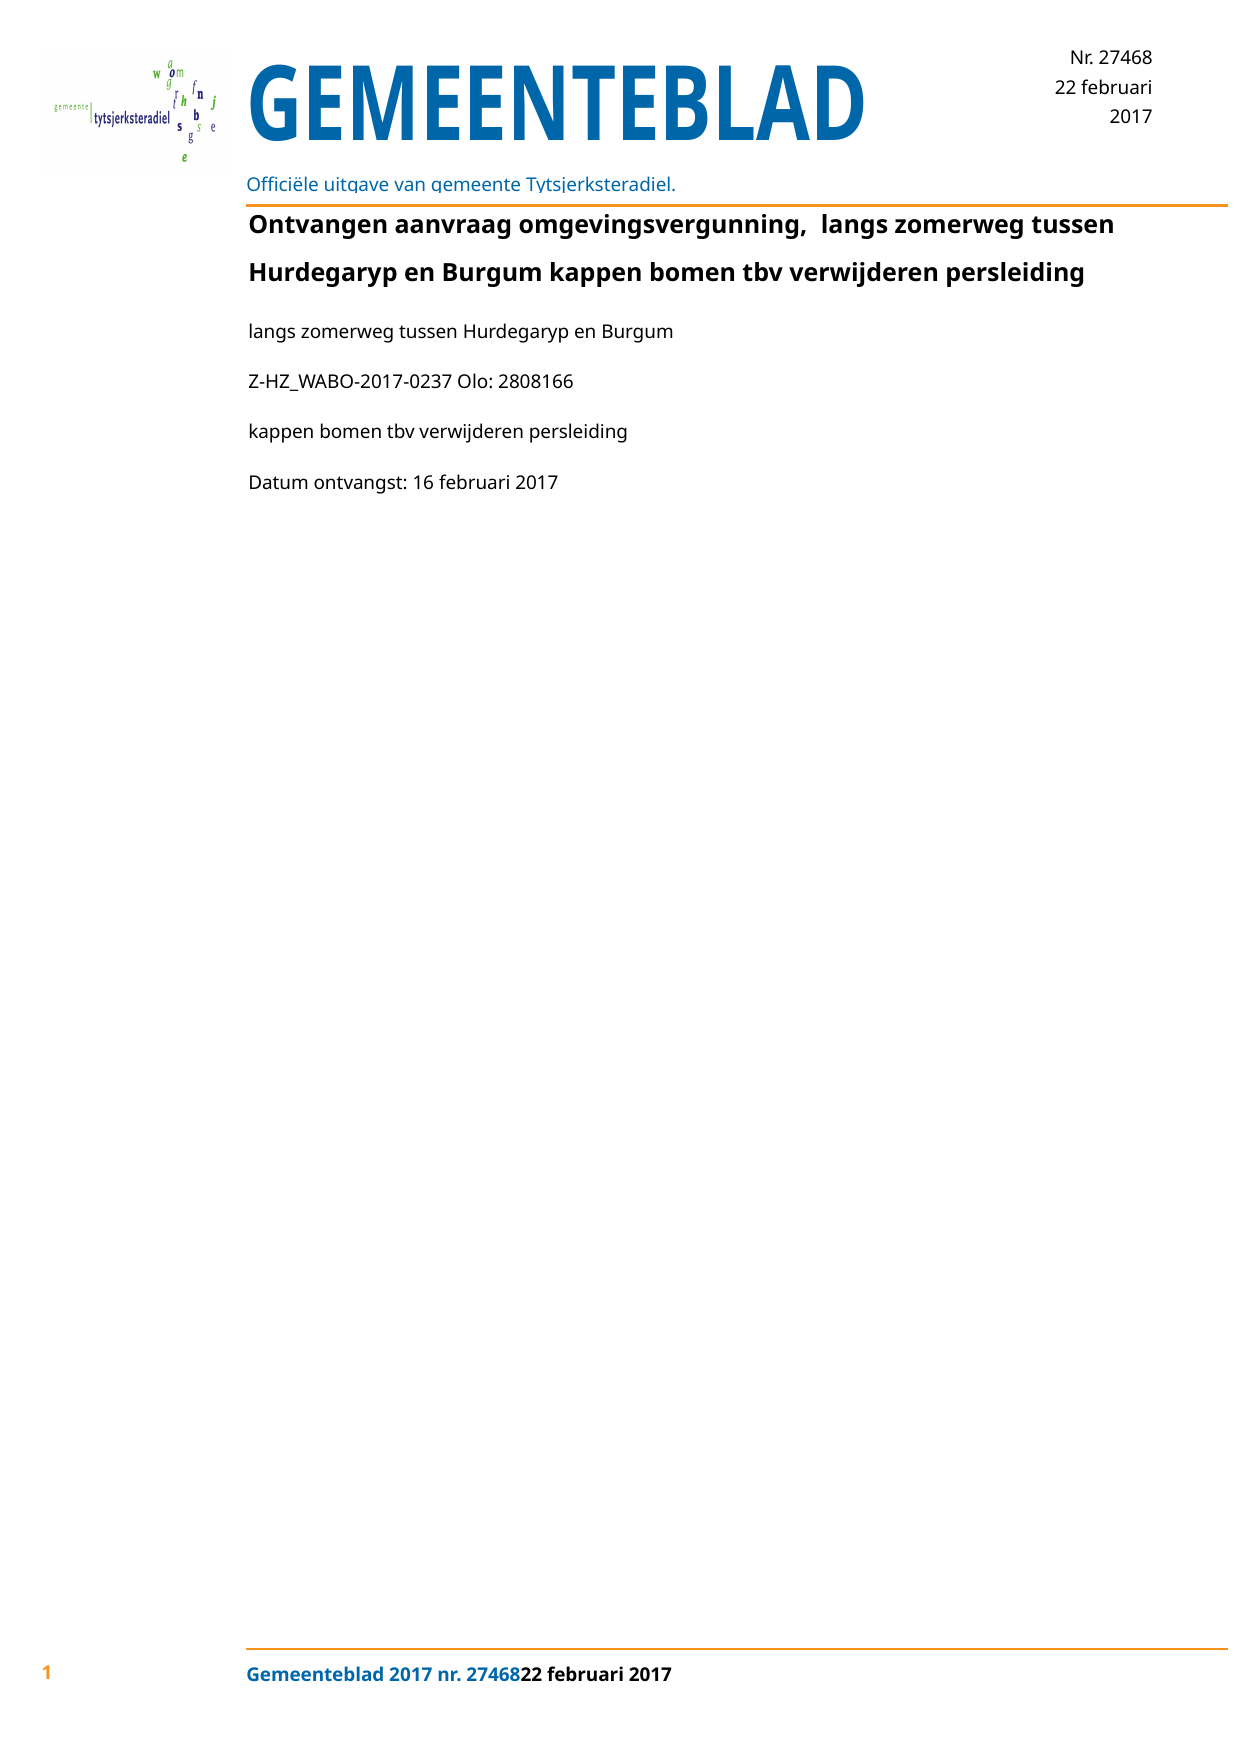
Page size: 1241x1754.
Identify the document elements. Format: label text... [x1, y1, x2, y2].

text kappen bomen tbv verwijderen persleiding [248, 419, 1152, 444]
text Z-HZ_WABO-2017-0237 Olo: 2808166 [248, 368, 1152, 394]
text Ontvangen aanvraag omgevingsvergunning, langs zomerweg tussen Hurdegaryp en Burgum kappen bomen tbv verwijderen persleiding [248, 207, 1152, 288]
text Datum ontvangst: 16 februari 2017 [248, 469, 1152, 495]
text langs zomerweg tussen Hurdegaryp en Burgum [248, 318, 1152, 344]
picture [41, 47, 231, 172]
